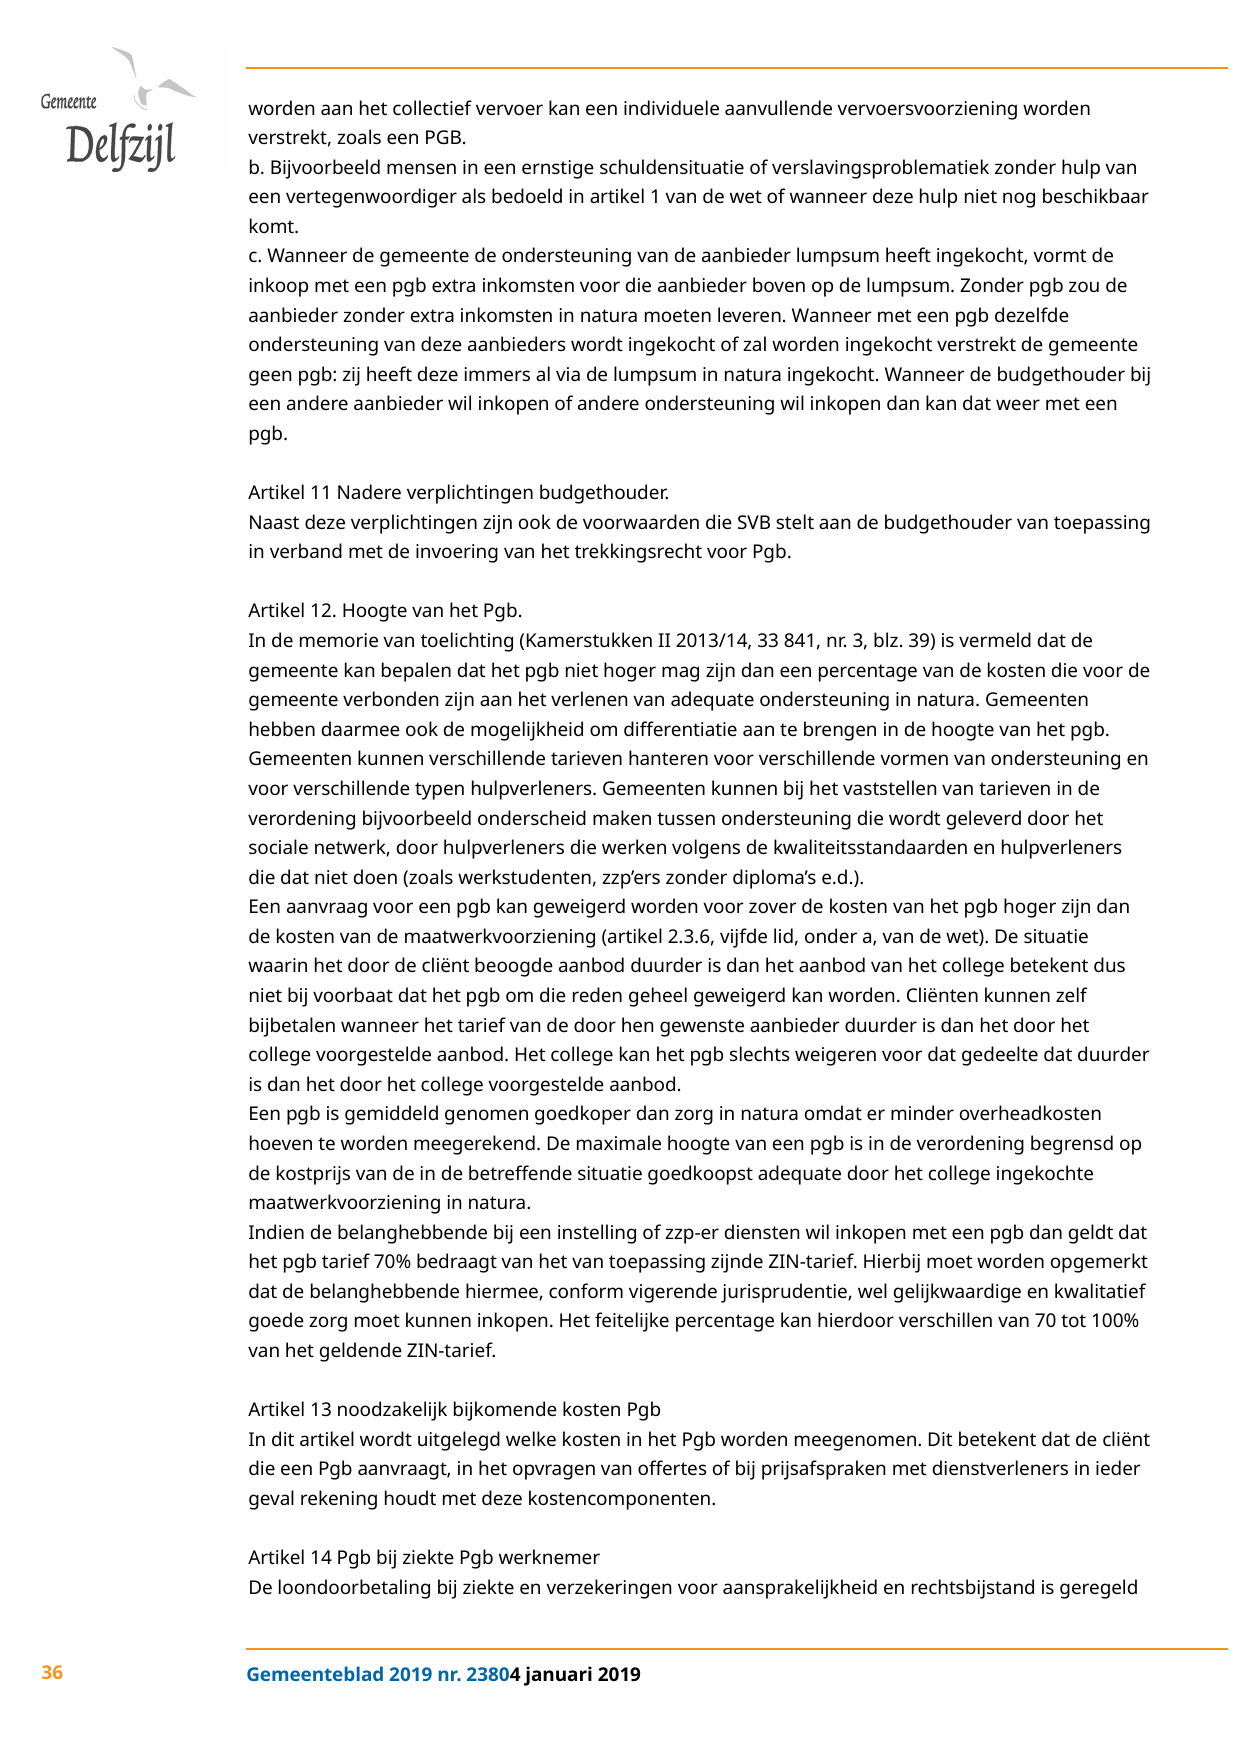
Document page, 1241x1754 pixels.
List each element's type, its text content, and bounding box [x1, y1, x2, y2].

text Een pgb is gemiddeld genomen goedkoper dan zorg in natura omdat er minder overheadkosten hoeven te worden meegerekend. De maximale hoogte van een pgb is in de verordening begrensd op de kostprijs van de in de betreffende situatie goedkoopst adequate door het college ingekochte maatwerkvoorziening in natura. [248, 1101, 1152, 1215]
text Artikel 14 Pgb bij ziekte Pgb werknemer [248, 1544, 1152, 1570]
text In de memorie van toelichting (Kamerstukken II 2013/14, 33 841, nr. 3, blz. 39) is vermeld dat de gemeente kan bepalen dat het pgb niet hoger mag zijn dan een percentage van de kosten die voor de gemeente verbonden zijn aan het verlenen van adequate ondersteuning in natura. Gemeenten hebben daarmee ook de mogelijkheid om differentiatie aan te brengen in de hoogte van het pgb. Gemeenten kunnen verschillende tarieven hanteren voor verschillende vormen van ondersteuning en voor verschillende typen hulpverleners. Gemeenten kunnen bij het vaststellen van tarieven in de verordening bijvoorbeeld onderscheid maken tussen ondersteuning die wordt geleverd door het sociale netwerk, door hulpverleners die werken volgens de kwaliteitsstandaarden en hulpverleners die dat niet doen (zoals werkstudenten, zzp’ers zonder diploma’s e.d.). [248, 627, 1152, 890]
text Een aanvraag voor een pgb kan geweigerd worden voor zover de kosten van het pgb hoger zijn dan de kosten van de maatwerkvoorziening (artikel 2.3.6, vijfde lid, onder a, van de wet). De situatie waarin het door de cliënt beoogde aanbod duurder is dan het aanbod van het college betekent dus niet bij voorbaat dat het pgb om die reden geheel geweigerd kan worden. Cliënten kunnen zelf bijbetalen wanneer het tarief van de door hen gewenste aanbieder duurder is dan het door het college voorgestelde aanbod. Het college kan het pgb slechts weigeren voor dat gedeelte dat duurder is dan het door het college voorgestelde aanbod. [248, 893, 1152, 1097]
text c. Wanneer de gemeente de ondersteuning van de aanbieder lumpsum heeft ingekocht, vormt de inkoop met een pgb extra inkomsten voor die aanbieder boven op de lumpsum. Zonder pgb zou de aanbieder zonder extra inkomsten in natura moeten leveren. Wanneer met een pgb dezelfde ondersteuning van deze aanbieders wordt ingekocht of zal worden ingekocht verstrekt de gemeente geen pgb: zij heeft deze immers al via de lumpsum in natura ingekocht. Wanneer de budgethouder bij een andere aanbieder wil inkopen of andere ondersteuning wil inkopen dan kan dat weer met een pgb. [248, 243, 1152, 446]
text De loondoorbetaling bij ziekte en verzekeringen voor aansprakelijkheid en rechtsbijstand is geregeld [248, 1574, 1152, 1600]
text Indien de belanghebbende bij een instelling of zzp-er diensten wil inkopen met een pgb dan geldt dat het pgb tarief 70% bedraagt van het van toepassing zijnde ZIN-tarief. Hierbij moet worden opgemerkt dat de belanghebbende hiermee, conform vigerende jurisprudentie, wel gelijkwaardige en kwalitatief goede zorg moet kunnen inkopen. Het feitelijke percentage kan hierdoor verschillen van 70 tot 100% van het geldende ZIN-tarief. [248, 1219, 1152, 1363]
text In dit artikel wordt uitgelegd welke kosten in het Pgb worden meegenomen. Dit betekent dat de cliënt die een Pgb aanvraagt, in het opvragen van offertes of bij prijsafspraken met dienstverleners in ieder geval rekening houdt met deze kostencomponenten. [248, 1426, 1152, 1511]
text Artikel 12. Hoogte van het Pgb. [248, 598, 1152, 623]
text b. Bijvoorbeeld mensen in een ernstige schuldensituatie of verslavingsproblematiek zonder hulp van een vertegenwoordiger als bedoeld in artikel 1 van de wet of wanneer deze hulp niet nog beschikbaar komt. [248, 154, 1152, 239]
text worden aan het collectief vervoer kan een individuele aanvullende vervoersvoorziening worden verstrekt, zoals een PGB. [248, 95, 1152, 150]
text Artikel 11 Nadere verplichtingen budgethouder. [248, 479, 1152, 505]
text Artikel 13 noodzakelijk bijkomende kosten Pgb [248, 1396, 1152, 1422]
picture [41, 47, 231, 172]
text Naast deze verplichtingen zijn ook de voorwaarden die SVB stelt aan de budgethouder van toepassing in verband met de invoering van het trekkingsrecht voor Pgb. [248, 509, 1152, 564]
